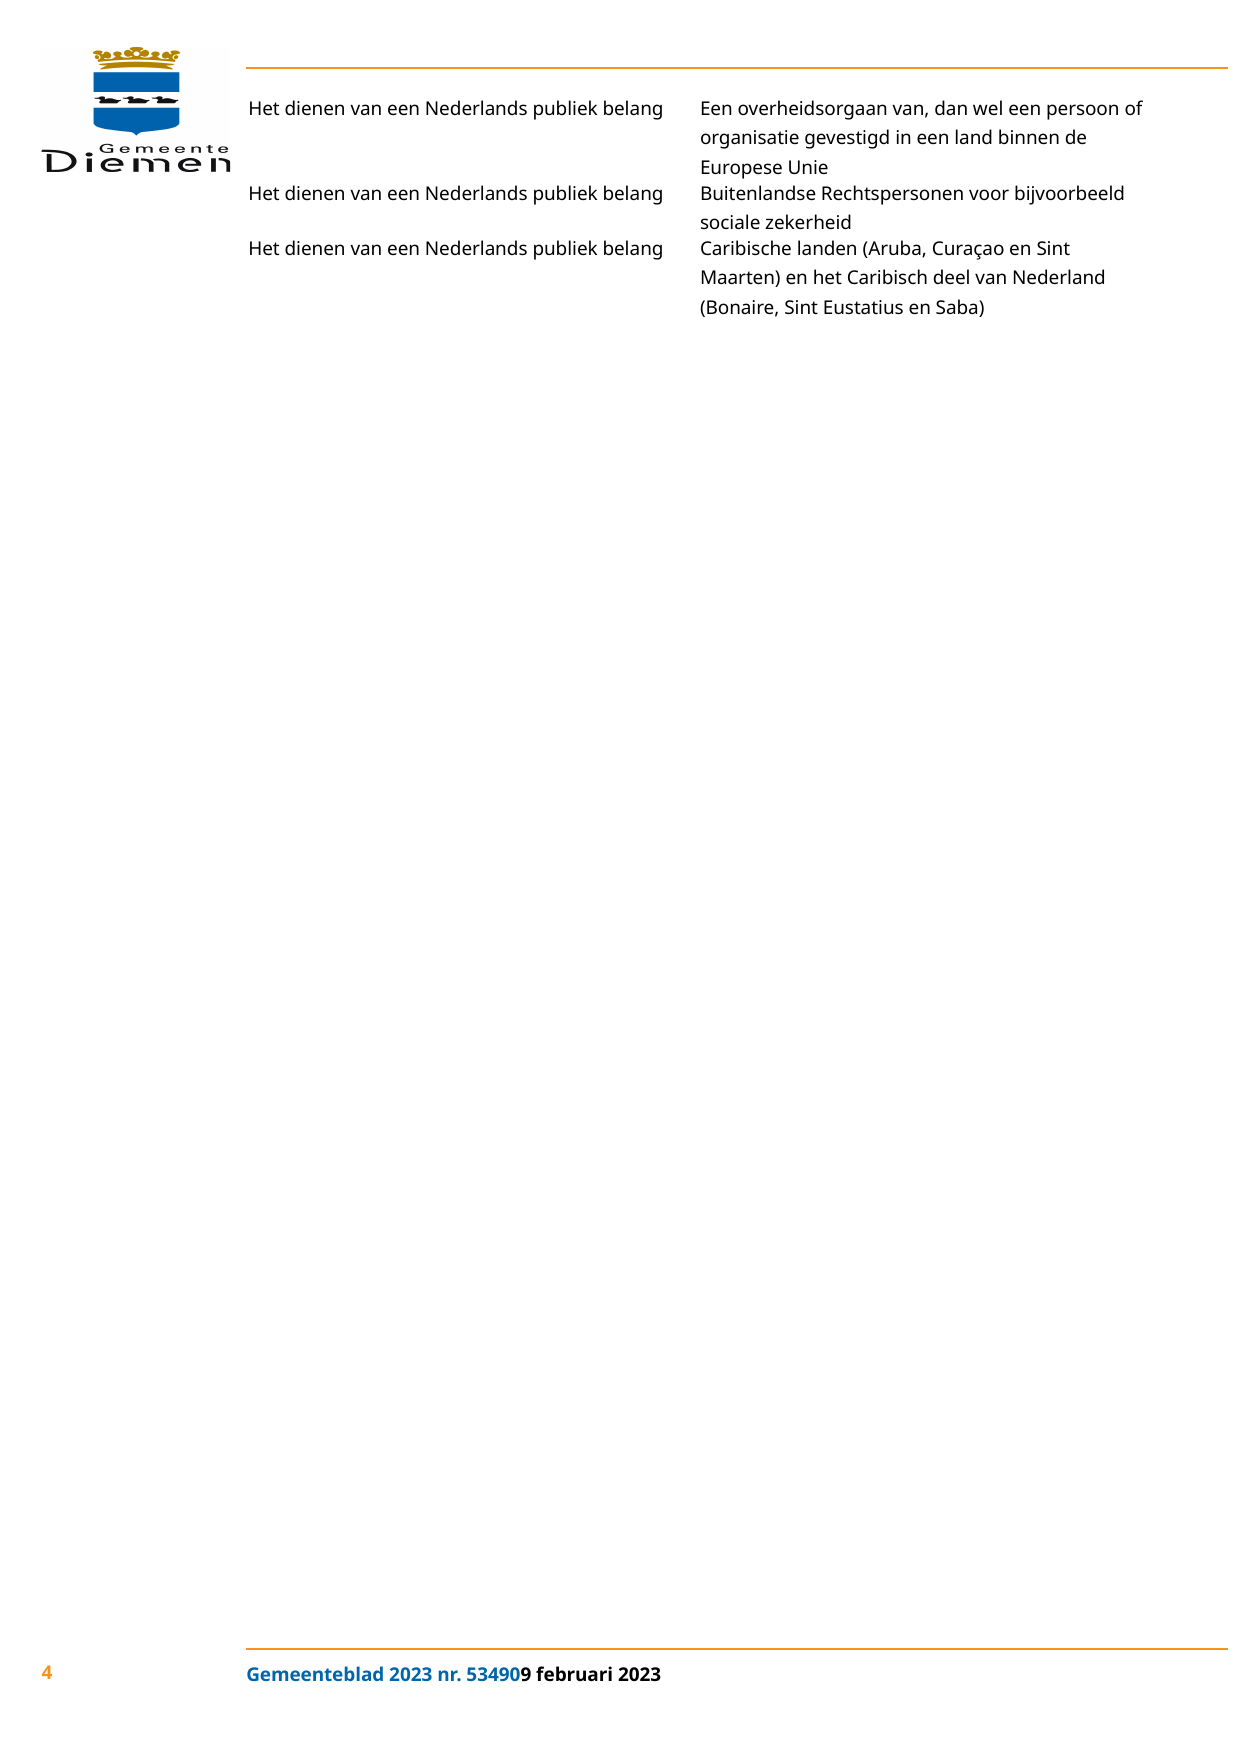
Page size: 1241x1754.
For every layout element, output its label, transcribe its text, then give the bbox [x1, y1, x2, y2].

table_cell Buitenlandse Rechtspersonen voor bijvoorbeeld sociale zekerheid [700, 180, 1152, 235]
table_cell Het dienen van een Nederlands publiek belang [248, 95, 700, 180]
table_cell Caribische landen (Aruba, Curaçao en Sint Maarten) en het Caribisch deel van Nederland (Bonaire, Sint Eustatius en Saba) [700, 235, 1152, 320]
table_cell Het dienen van een Nederlands publiek belang [248, 180, 700, 235]
table_cell Een overheidsorgaan van, dan wel een persoon of organisatie gevestigd in een land binnen de Europese Unie [700, 95, 1152, 180]
picture [41, 47, 231, 172]
table_cell Het dienen van een Nederlands publiek belang [248, 235, 700, 320]
